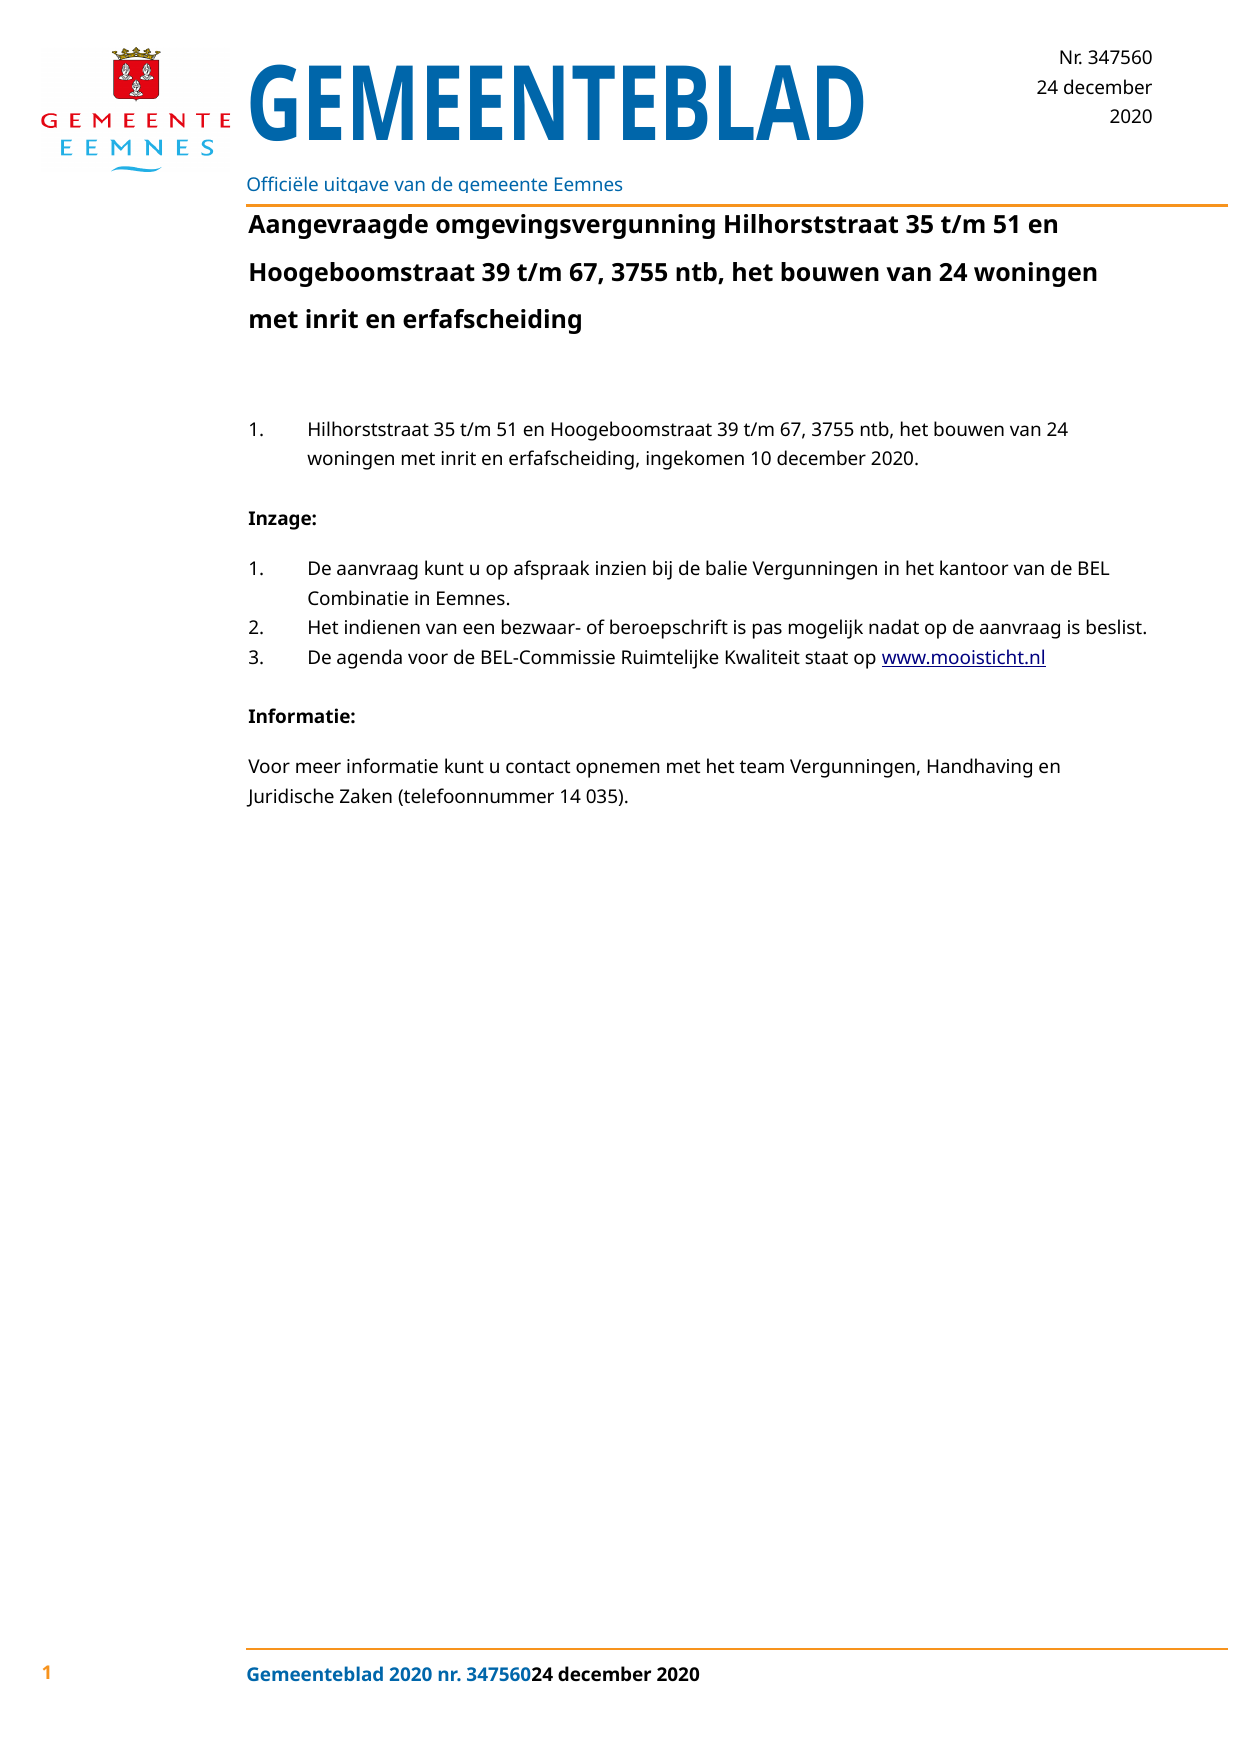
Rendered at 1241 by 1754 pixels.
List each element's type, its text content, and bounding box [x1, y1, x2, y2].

list Hilhorststraat 35 t/m 51 en Hoogeboomstraat 39 t/m 67, 3755 ntb, het bouwen van 24 woningen met inrit en erfafscheiding, ingekomen 10 december 2020. [248, 416, 1152, 471]
picture [41, 47, 231, 172]
text Inzage: [248, 505, 1152, 530]
text Aangevraagde omgevingsvergunning Hilhorststraat 35 t/m 51 en Hoogeboomstraat 39 t/m 67, 3755 ntb, het bouwen van 24 woningen met inrit en erfafscheiding [248, 207, 1152, 336]
list De agenda voor de BEL-Commissie Ruimtelijke Kwaliteit staat op www.mooisticht.nl [248, 644, 1152, 669]
list De aanvraag kunt u op afspraak inzien bij de balie Vergunningen in het kantoor van de BEL Combinatie in Eemnes. [248, 555, 1152, 610]
list Het indienen van een bezwaar- of beroepschrift is pas mogelijk nadat op de aanvraag is beslist. [248, 614, 1152, 640]
text Informatie: [248, 703, 1152, 729]
text Voor meer informatie kunt u contact opnemen met het team Vergunningen, Handhaving en Juridische Zaken (telefoonnummer 14 035). [248, 753, 1152, 809]
